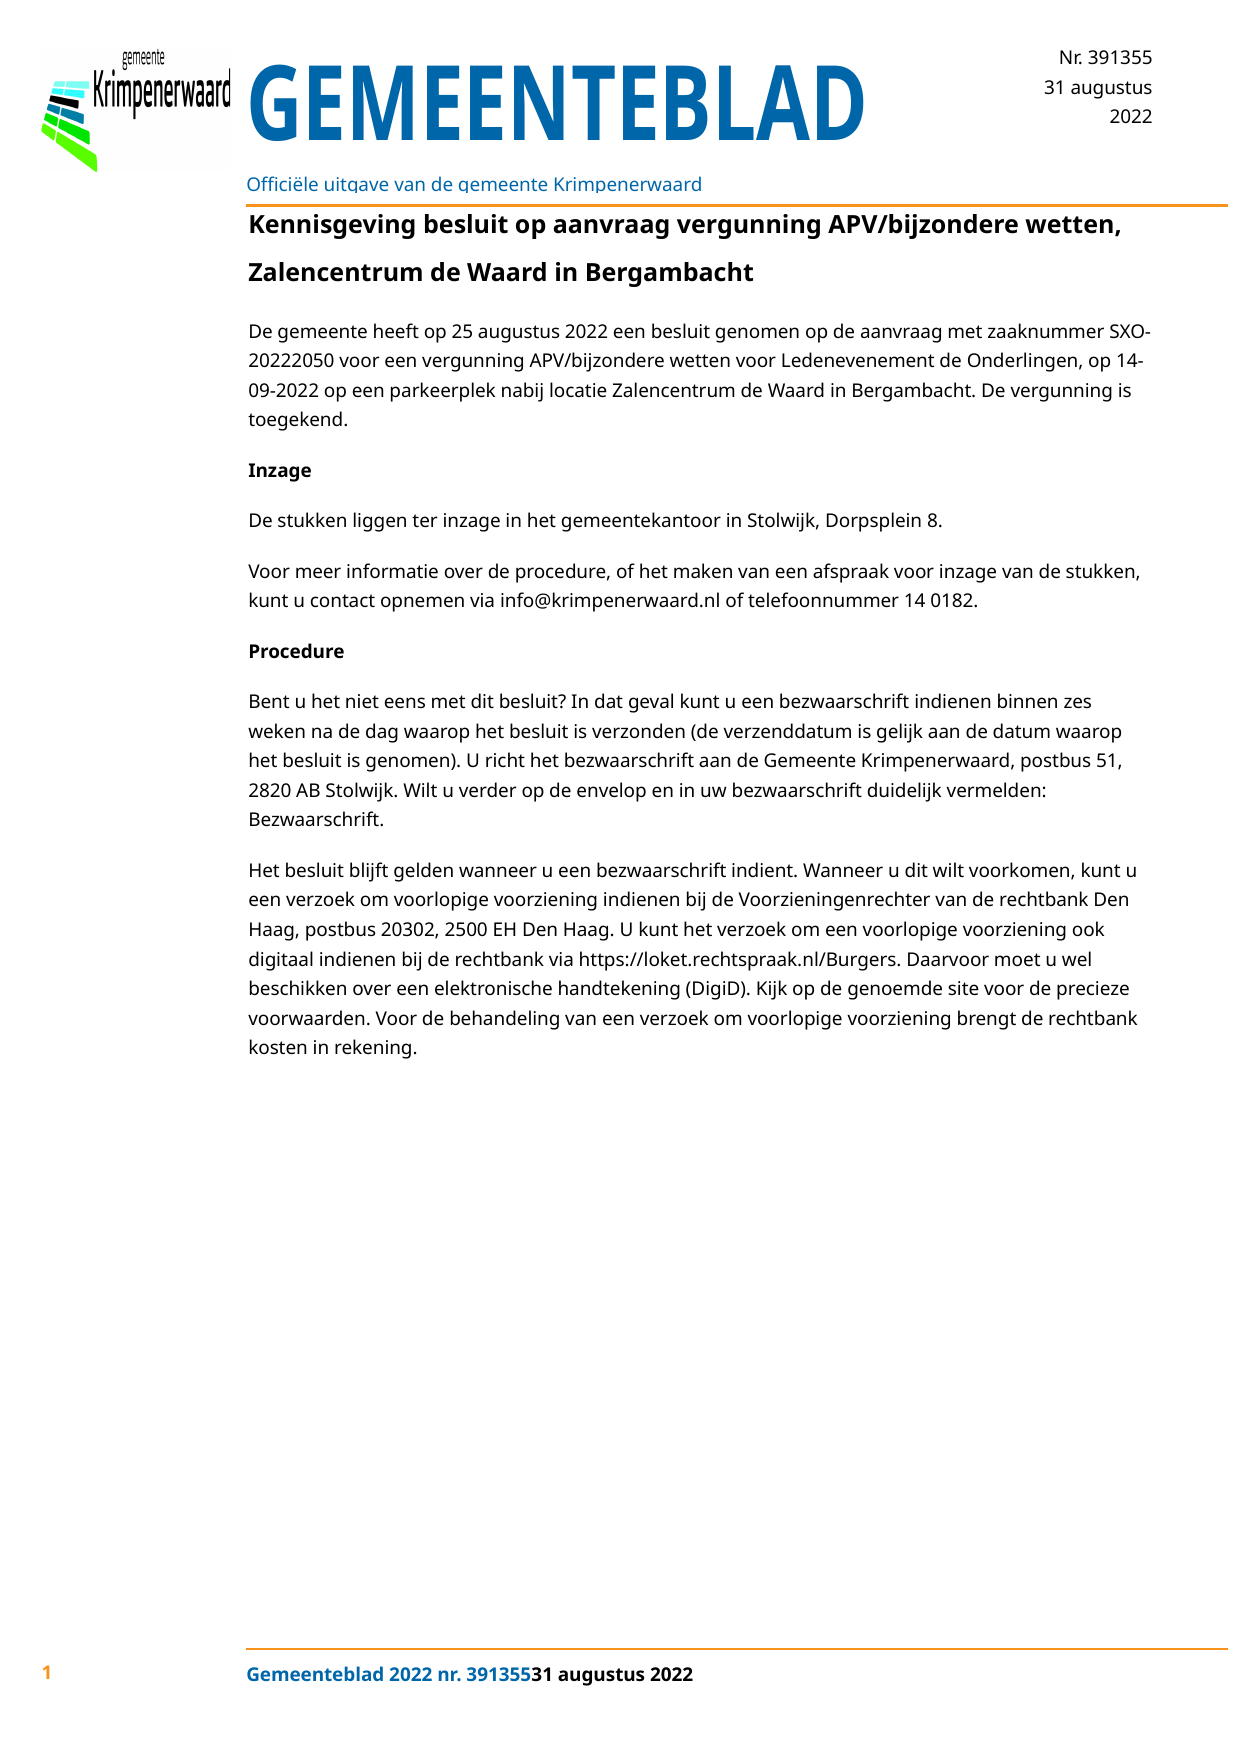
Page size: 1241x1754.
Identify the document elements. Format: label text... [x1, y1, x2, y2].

text Bent u het niet eens met dit besluit? In dat geval kunt u een bezwaarschrift indienen binnen zes weken na de dag waarop het besluit is verzonden (de verzenddatum is gelijk aan de datum waarop het besluit is genomen). U richt het bezwaarschrift aan de Gemeente Krimpenerwaard, postbus 51, 2820 AB Stolwijk. Wilt u verder op de envelop en in uw bezwaarschrift duidelijk vermelden: Bezwaarschrift. [248, 688, 1152, 832]
text Inzage [248, 457, 1152, 483]
text De stukken liggen ter inzage in het gemeentekantoor in Stolwijk, Dorpsplein 8. [248, 507, 1152, 533]
text De gemeente heeft op 25 augustus 2022 een besluit genomen op de aanvraag met zaaknummer SXO-20222050 voor een vergunning APV/bijzondere wetten voor Ledenevenement de Onderlingen, op 14-09-2022 op een parkeerplek nabij locatie Zalencentrum de Waard in Bergambacht. De vergunning is toegekend. [248, 318, 1152, 432]
text Het besluit blijft gelden wanneer u een bezwaarschrift indient. Wanneer u dit wilt voorkomen, kunt u een verzoek om voorlopige voorziening indienen bij de Voorzieningenrechter van de rechtbank Den Haag, postbus 20302, 2500 EH Den Haag. U kunt het verzoek om een voorlopige voorziening ook digitaal indienen bij de rechtbank via https://loket.rechtspraak.nl/Burgers. Daarvoor moet u wel beschikken over een elektronische handtekening (DigiD). Kijk op de genoemde site voor de precieze voorwaarden. Voor de behandeling van een verzoek om voorlopige voorziening brengt de rechtbank kosten in rekening. [248, 857, 1152, 1060]
text Procedure [248, 638, 1152, 664]
text Voor meer informatie over de procedure, of het maken van een afspraak voor inzage van de stukken, kunt u contact opnemen via info@krimpenerwaard.nl of telefoonnummer 14 0182. [248, 558, 1152, 613]
text Kennisgeving besluit op aanvraag vergunning APV/bijzondere wetten, Zalencentrum de Waard in Bergambacht [248, 207, 1152, 288]
picture [41, 47, 231, 172]
